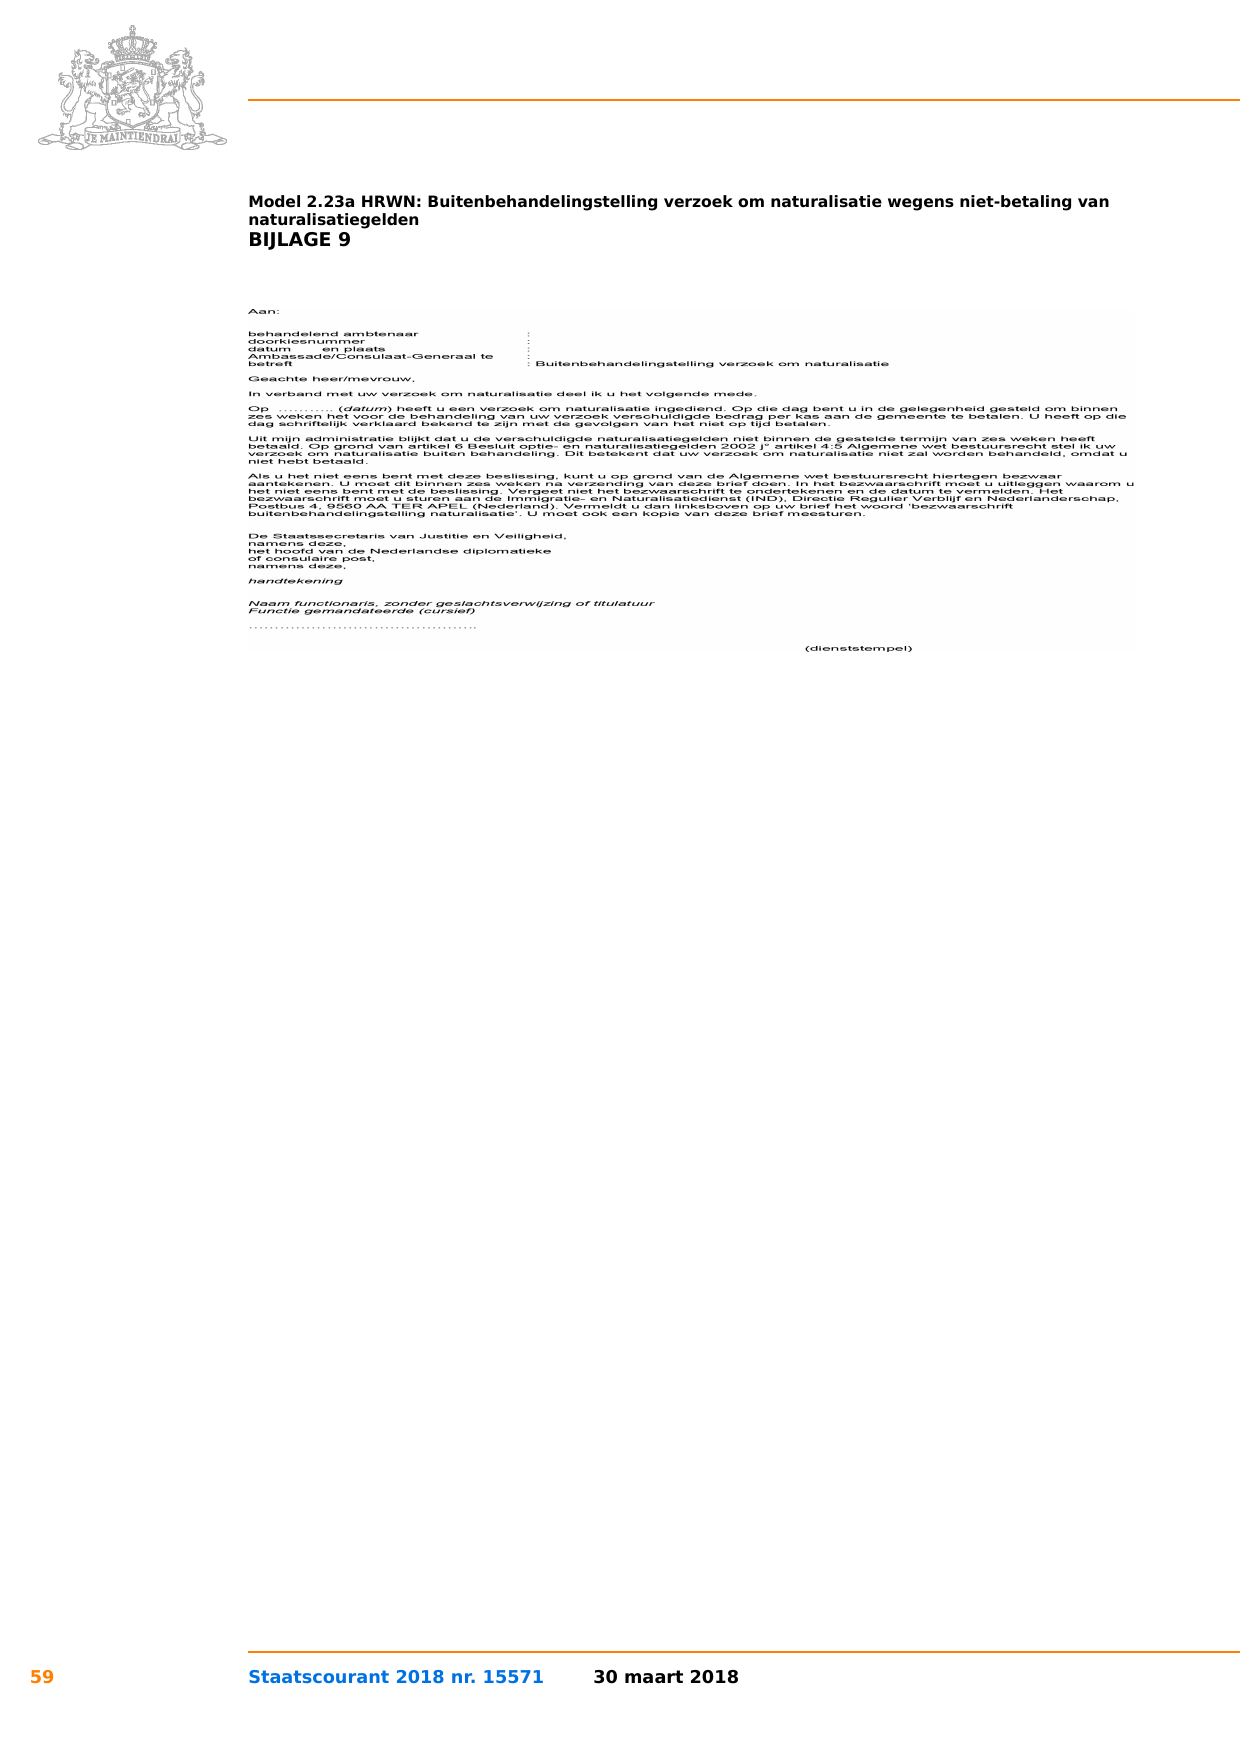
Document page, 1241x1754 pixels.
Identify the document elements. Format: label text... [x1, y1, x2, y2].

subtitle BIJLAGE 9 [248, 160, 1163, 251]
picture [248, 309, 1134, 652]
picture [38, 25, 227, 150]
text Model 2.23a HRWN: Buitenbehandelingstelling verzoek om naturalisatie wegens niet-betaling van naturalisatiegelden [248, 193, 1134, 229]
